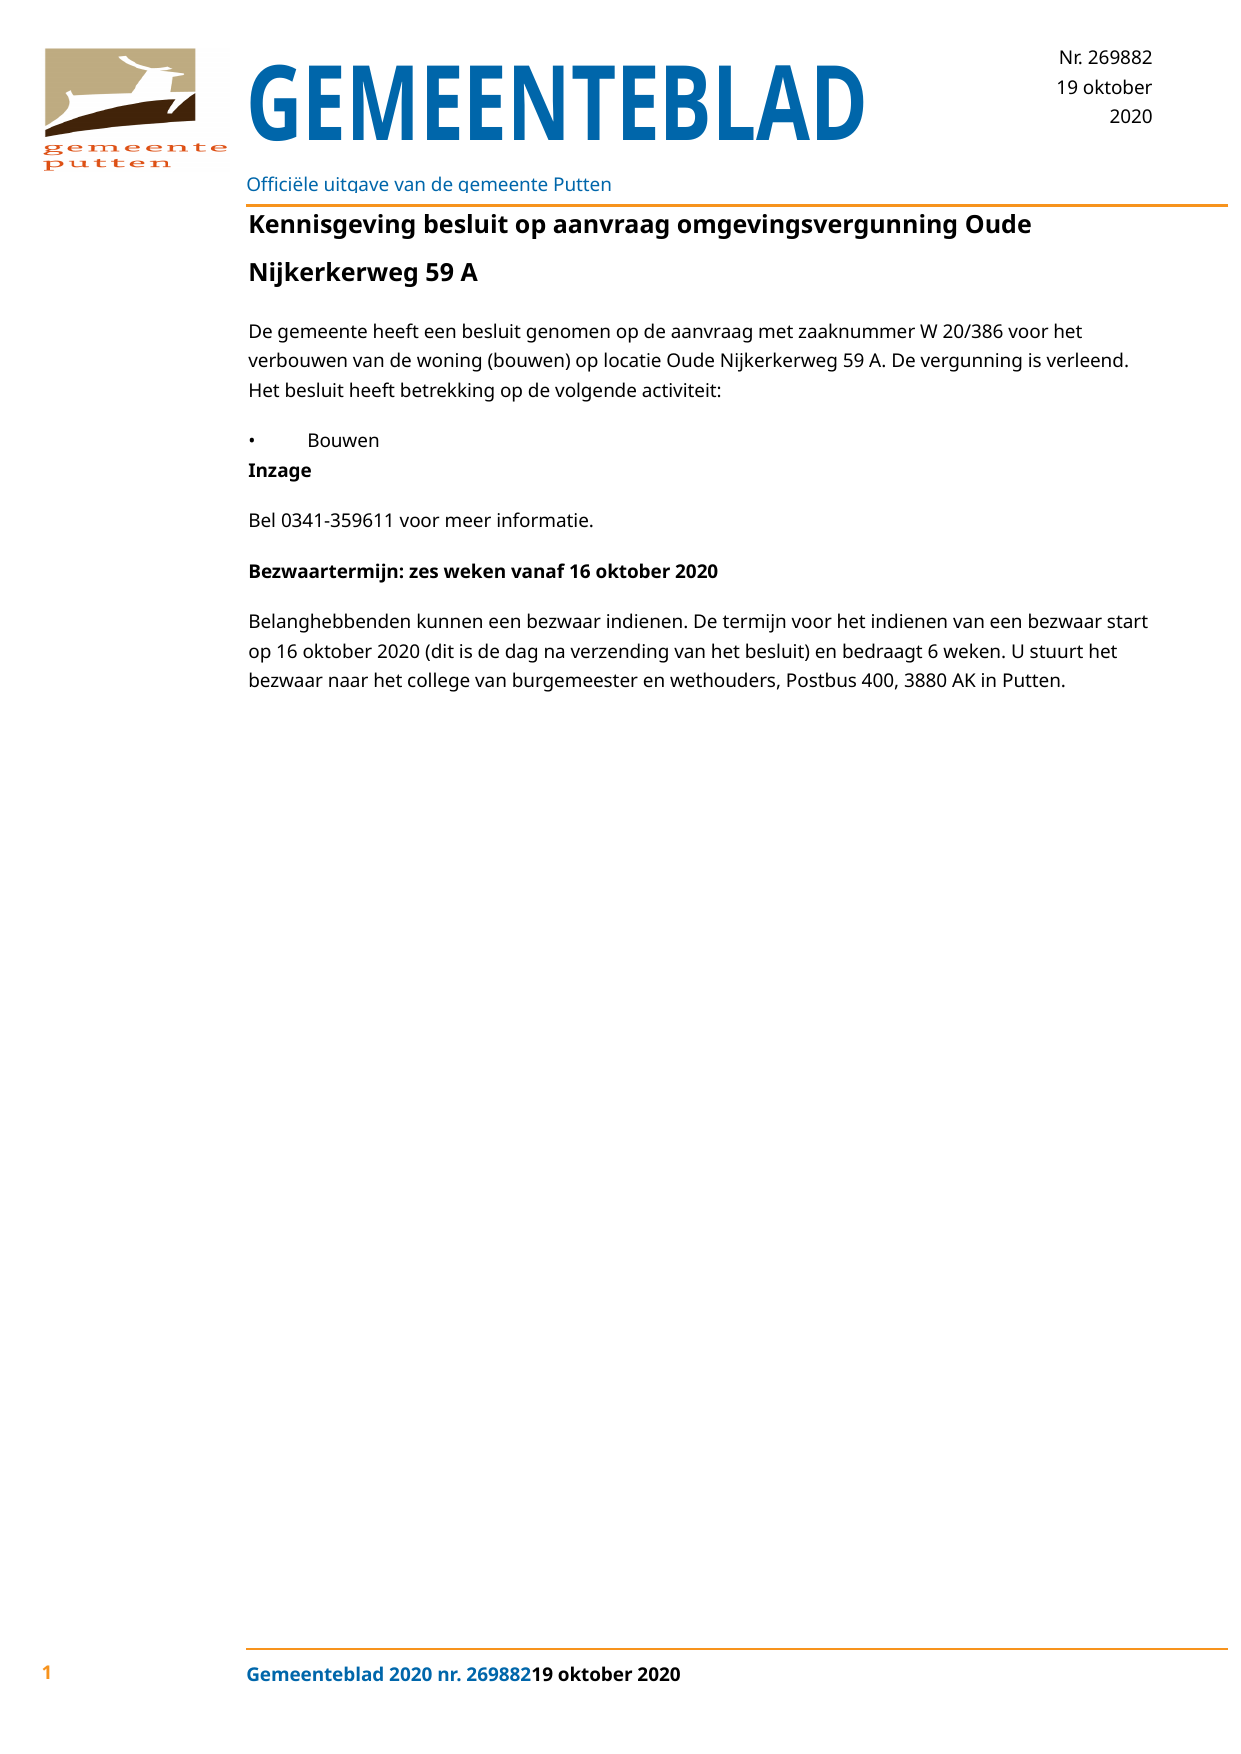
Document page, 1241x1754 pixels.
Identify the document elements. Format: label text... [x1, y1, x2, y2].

text Bel 0341-359611 voor meer informatie. [248, 507, 1152, 533]
text De gemeente heeft een besluit genomen op de aanvraag met zaaknummer W 20/386 voor het verbouwen van de woning (bouwen) op locatie Oude Nijkerkerweg 59 A. De vergunning is verleend. Het besluit heeft betrekking op de volgende activiteit: [248, 318, 1152, 403]
text Kennisgeving besluit op aanvraag omgevingsvergunning Oude Nijkerkerweg 59 A [248, 207, 1152, 288]
list Bouwen [248, 427, 1152, 453]
picture [41, 47, 231, 172]
text Belanghebbenden kunnen een bezwaar indienen. De termijn voor het indienen van een bezwaar start op 16 oktober 2020 (dit is de dag na verzending van het besluit) en bedraagt 6 weken. U stuurt het bezwaar naar het college van burgemeester en wethouders, Postbus 400, 3880 AK in Putten. [248, 608, 1152, 693]
text Bezwaartermijn: zes weken vanaf 16 oktober 2020 [248, 558, 1152, 584]
text Inzage [248, 457, 1152, 483]
